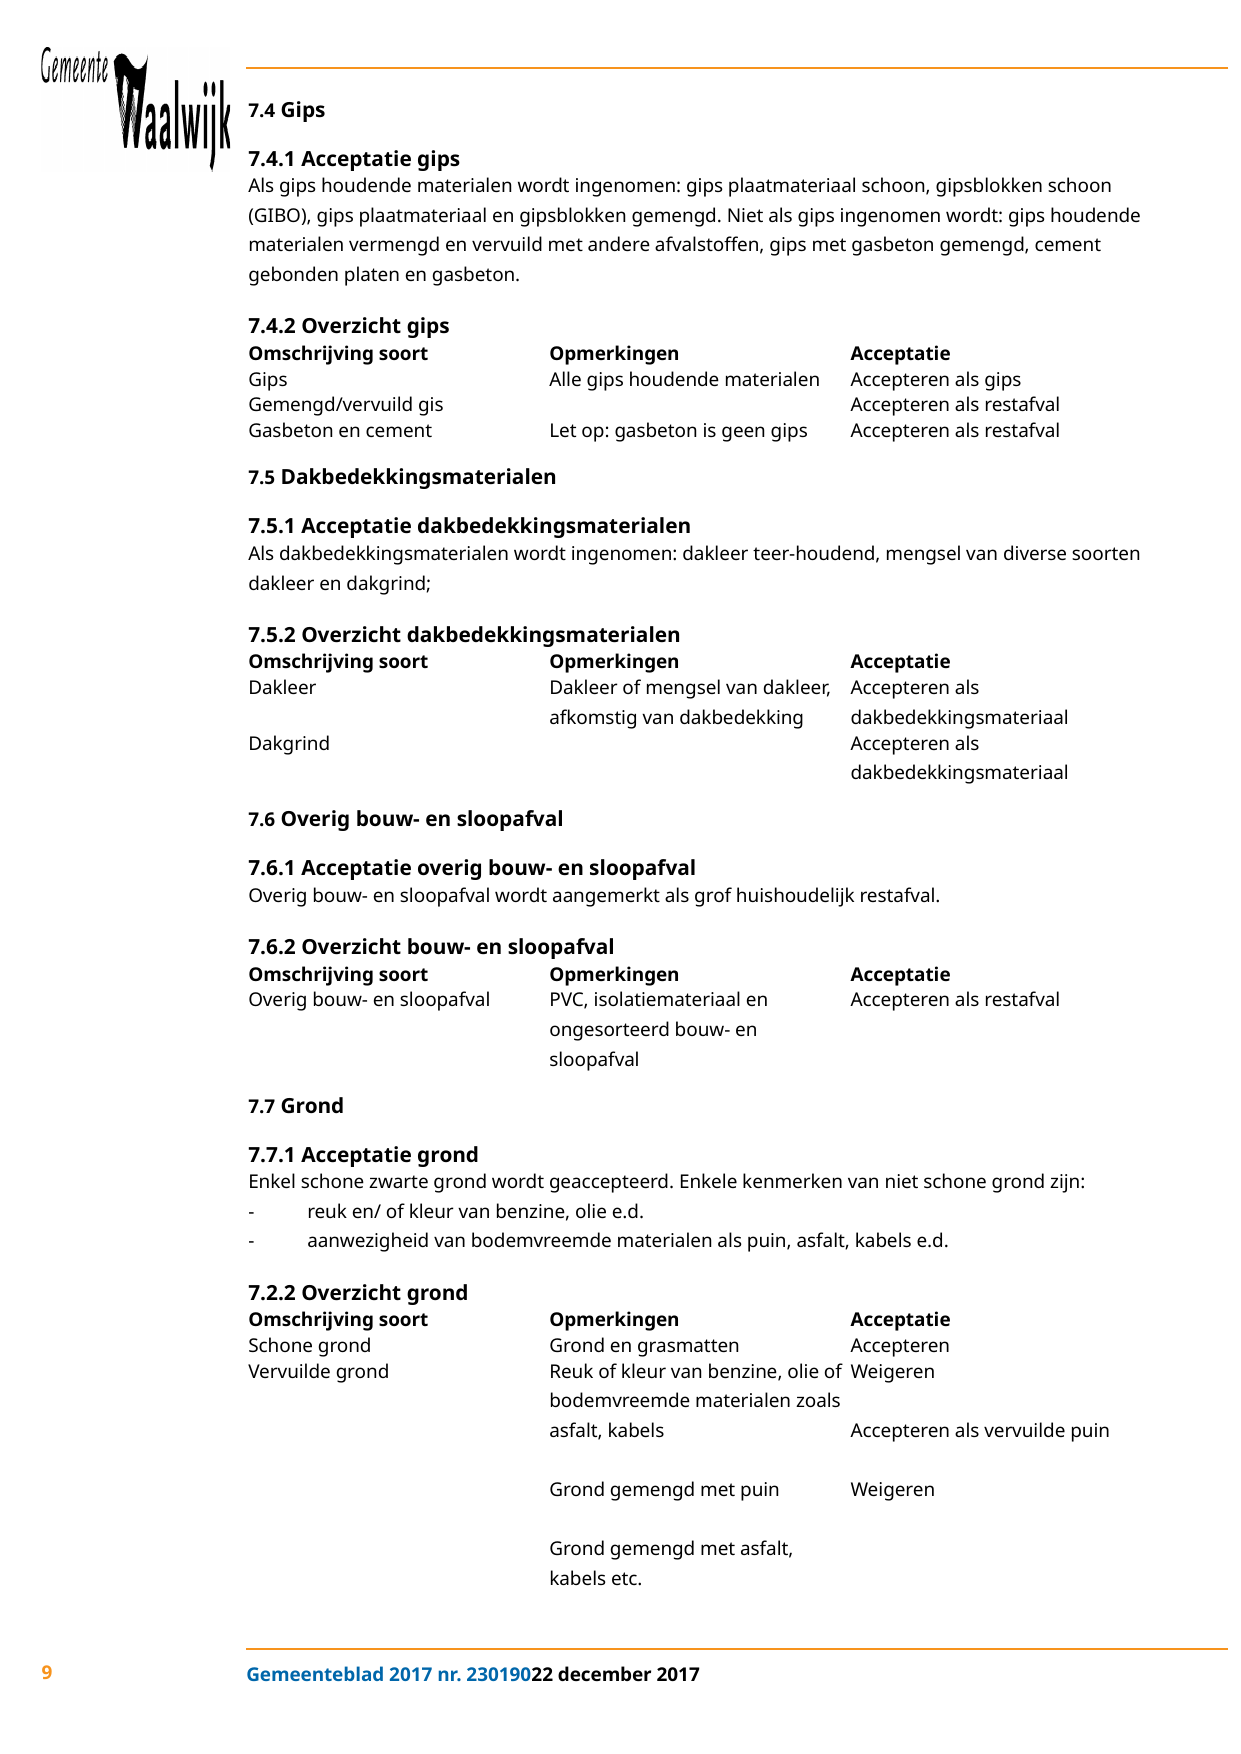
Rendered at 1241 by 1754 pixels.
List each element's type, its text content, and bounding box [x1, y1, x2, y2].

table_cell Gasbeton en cement [248, 418, 549, 443]
table_cell Schone grond [248, 1333, 549, 1358]
text 7.4.2 Overzicht gips [248, 312, 1152, 340]
table_header Acceptatie [850, 340, 1152, 366]
table_cell Accepteren als dakbedekkingsmateriaal [850, 674, 1152, 730]
text 7.6.1 Acceptatie overig bouw- en sloopafval [248, 853, 1152, 882]
text 7.7 Grond [248, 1091, 1152, 1119]
table_header Opmerkingen [549, 340, 850, 366]
table_cell Alle gips houdende materialen [549, 366, 850, 392]
table_cell Vervuilde grond [248, 1358, 549, 1591]
table_header Opmerkingen [549, 961, 850, 987]
table_header Omschrijving soort [248, 961, 549, 987]
text 7.2.2 Overzicht grond [248, 1278, 1152, 1307]
table_cell Gemengd/vervuild gis [248, 392, 549, 417]
table_cell Grond en grasmatten [549, 1333, 850, 1358]
table_header Acceptatie [850, 649, 1152, 674]
table_cell Accepteren als restafval [850, 418, 1152, 443]
table_header Omschrijving soort [248, 1307, 549, 1332]
table_cell Dakleer [248, 674, 549, 730]
text Overig bouw- en sloopafval wordt aangemerkt als grof huishoudelijk restafval. [248, 882, 1152, 908]
table_cell [549, 392, 850, 417]
table_cell Accepteren als gips [850, 366, 1152, 392]
table_cell Weigeren Accepteren als vervuilde puin Weigeren [850, 1358, 1152, 1591]
list aanwezigheid van bodemvreemde materialen als puin, asfalt, kabels e.d. [248, 1228, 1152, 1253]
table_cell Accepteren [850, 1333, 1152, 1358]
table_cell Reuk of kleur van benzine, olie of bodemvreemde materialen zoals asfalt, kabels Grond gemengd met puin Grond gemengd met asfalt, kabels etc. [549, 1358, 850, 1591]
text 7.5.1 Acceptatie dakbedekkingsmaterialen [248, 512, 1152, 540]
text Als dakbedekkingsmaterialen wordt ingenomen: dakleer teer-houdend, mengsel van diverse soorten dakleer en dakgrind; [248, 540, 1152, 595]
text 7.6.2 Overzicht bouw- en sloopafval [248, 932, 1152, 961]
table_header Opmerkingen [549, 1307, 850, 1332]
text 7.5 Dakbedekkingsmaterialen [248, 462, 1152, 491]
text 7.4 Gips [248, 95, 1152, 123]
table_cell Dakgrind [248, 730, 549, 785]
table_cell Dakleer of mengsel van dakleer, afkomstig van dakbedekking [549, 674, 850, 730]
text 7.7.1 Acceptatie grond [248, 1140, 1152, 1168]
text 7.4.1 Acceptatie gips [248, 144, 1152, 172]
text 7.6 Overig bouw- en sloopafval [248, 804, 1152, 833]
table_header Acceptatie [850, 1307, 1152, 1332]
text Als gips houdende materialen wordt ingenomen: gips plaatmateriaal schoon, gipsblokken schoon (GIBO), gips plaatmateriaal en gipsblokken gemengd. Niet als gips ingenomen wordt: gips houdende materialen vermengd en vervuild met andere afvalstoffen, gips met gasbeton gemengd, cement gebonden platen en gasbeton. [248, 172, 1152, 287]
table_header Omschrijving soort [248, 649, 549, 674]
table_header Opmerkingen [549, 649, 850, 674]
table_cell PVC, isolatiemateriaal en ongesorteerd bouw- en sloopafval [549, 987, 850, 1072]
table_header Acceptatie [850, 961, 1152, 987]
text Enkel schone zwarte grond wordt geaccepteerd. Enkele kenmerken van niet schone grond zijn: [248, 1168, 1152, 1194]
table_cell Gips [248, 366, 549, 392]
table_cell Accepteren als restafval [850, 987, 1152, 1072]
picture [41, 47, 231, 172]
table_cell Accepteren als dakbedekkingsmateriaal [850, 730, 1152, 785]
table_cell Let op: gasbeton is geen gips [549, 418, 850, 443]
list reuk en/ of kleur van benzine, olie e.d. [248, 1198, 1152, 1224]
table_header Omschrijving soort [248, 340, 549, 366]
table_cell Overig bouw- en sloopafval [248, 987, 549, 1072]
table_cell [549, 730, 850, 785]
text 7.5.2 Overzicht dakbedekkingsmaterialen [248, 620, 1152, 648]
table_cell Accepteren als restafval [850, 392, 1152, 417]
